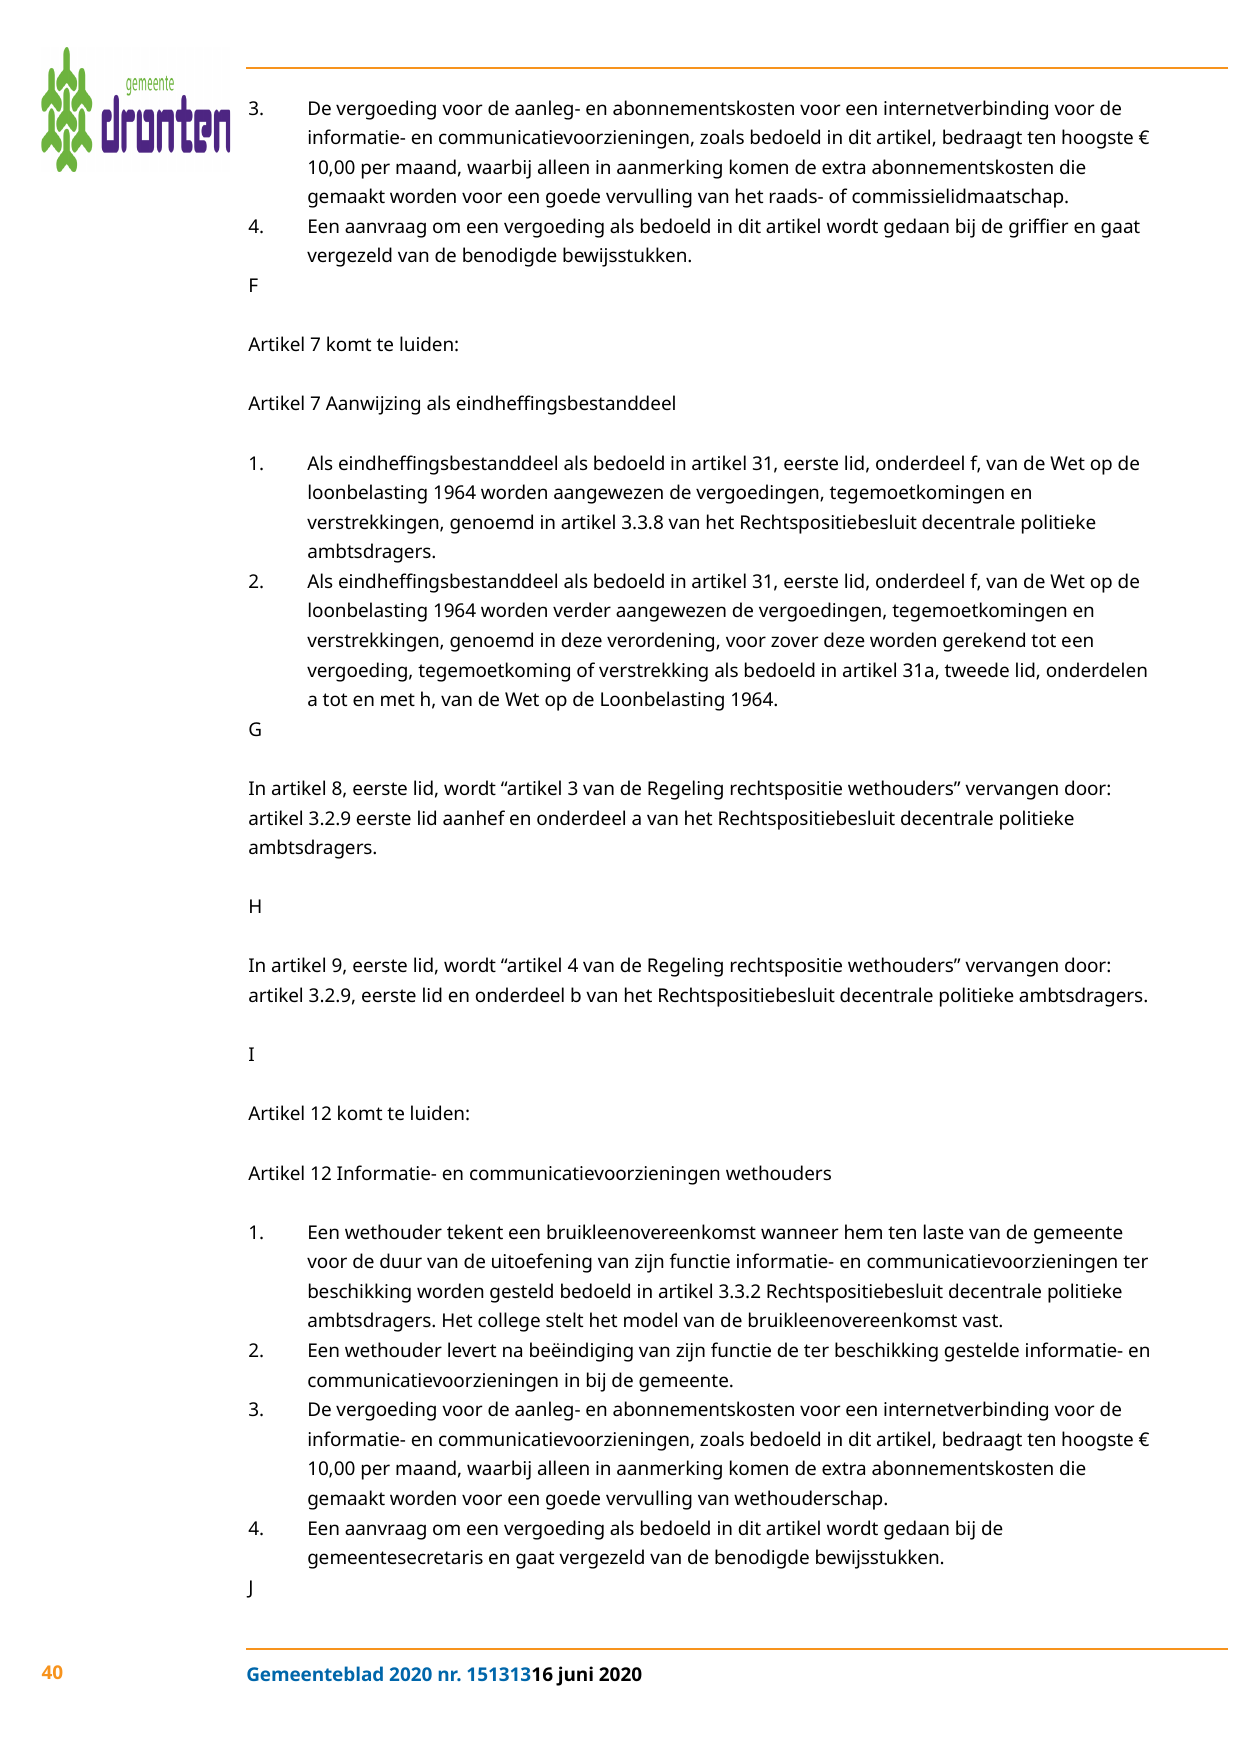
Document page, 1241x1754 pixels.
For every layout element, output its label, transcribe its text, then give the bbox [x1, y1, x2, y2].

list Een aanvraag om een vergoeding als bedoeld in dit artikel wordt gedaan bij de gemeentesecretaris en gaat vergezeld van de benodigde bewijsstukken. [248, 1515, 1152, 1570]
list De vergoeding voor de aanleg- en abonnementskosten voor een internetverbinding voor de informatie- en communicatievoorzieningen, zoals bedoeld in dit artikel, bedraagt ten hoogste € 10,00 per maand, waarbij alleen in aanmerking komen de extra abonnementskosten die gemaakt worden voor een goede vervulling van het raads- of commissielidmaatschap. [248, 95, 1152, 209]
text I [248, 1041, 1152, 1067]
list Als eindheffingsbestanddeel als bedoeld in artikel 31, eerste lid, onderdeel f, van de Wet op de loonbelasting 1964 worden verder aangewezen de vergoedingen, tegemoetkomingen en verstrekkingen, genoemd in deze verordening, voor zover deze worden gerekend tot een vergoeding, tegemoetkoming of verstrekking als bedoeld in artikel 31a, tweede lid, onderdelen a tot en met h, van de Wet op de Loonbelasting 1964. [248, 568, 1152, 712]
text J [248, 1574, 1152, 1600]
text F [248, 272, 1152, 298]
picture [41, 47, 231, 172]
text Artikel 12 Informatie- en communicatievoorzieningen wethouders [248, 1160, 1152, 1186]
text G [248, 716, 1152, 742]
text Artikel 7 Aanwijzing als eindheffingsbestanddeel [248, 391, 1152, 416]
list Een wethouder levert na beëindiging van zijn functie de ter beschikking gestelde informatie- en communicatievoorzieningen in bij de gemeente. [248, 1337, 1152, 1393]
list Een aanvraag om een vergoeding als bedoeld in dit artikel wordt gedaan bij de griffier en gaat vergezeld van de benodigde bewijsstukken. [248, 213, 1152, 268]
list Als eindheffingsbestanddeel als bedoeld in artikel 31, eerste lid, onderdeel f, van de Wet op de loonbelasting 1964 worden aangewezen de vergoedingen, tegemoetkomingen en verstrekkingen, genoemd in artikel 3.3.8 van het Rechtspositiebesluit decentrale politieke ambtsdragers. [248, 450, 1152, 564]
text In artikel 8, eerste lid, wordt “artikel 3 van de Regeling rechtspositie wethouders” vervangen door: artikel 3.2.9 eerste lid aanhef en onderdeel a van het Rechtspositiebesluit decentrale politieke ambtsdragers. [248, 775, 1152, 860]
text Artikel 7 komt te luiden: [248, 331, 1152, 357]
list De vergoeding voor de aanleg- en abonnementskosten voor een internetverbinding voor de informatie- en communicatievoorzieningen, zoals bedoeld in dit artikel, bedraagt ten hoogste € 10,00 per maand, waarbij alleen in aanmerking komen de extra abonnementskosten die gemaakt worden voor een goede vervulling van wethouderschap. [248, 1396, 1152, 1511]
text In artikel 9, eerste lid, wordt “artikel 4 van de Regeling rechtspositie wethouders” vervangen door: artikel 3.2.9, eerste lid en onderdeel b van het Rechtspositiebesluit decentrale politieke ambtsdragers. [248, 953, 1152, 1008]
list Een wethouder tekent een bruikleenovereenkomst wanneer hem ten laste van de gemeente voor de duur van de uitoefening van zijn functie informatie- en communicatievoorzieningen ter beschikking worden gesteld bedoeld in artikel 3.3.2 Rechtspositiebesluit decentrale politieke ambtsdragers. Het college stelt het model van de bruikleenovereenkomst vast. [248, 1219, 1152, 1333]
text Artikel 12 komt te luiden: [248, 1101, 1152, 1126]
text H [248, 893, 1152, 919]
